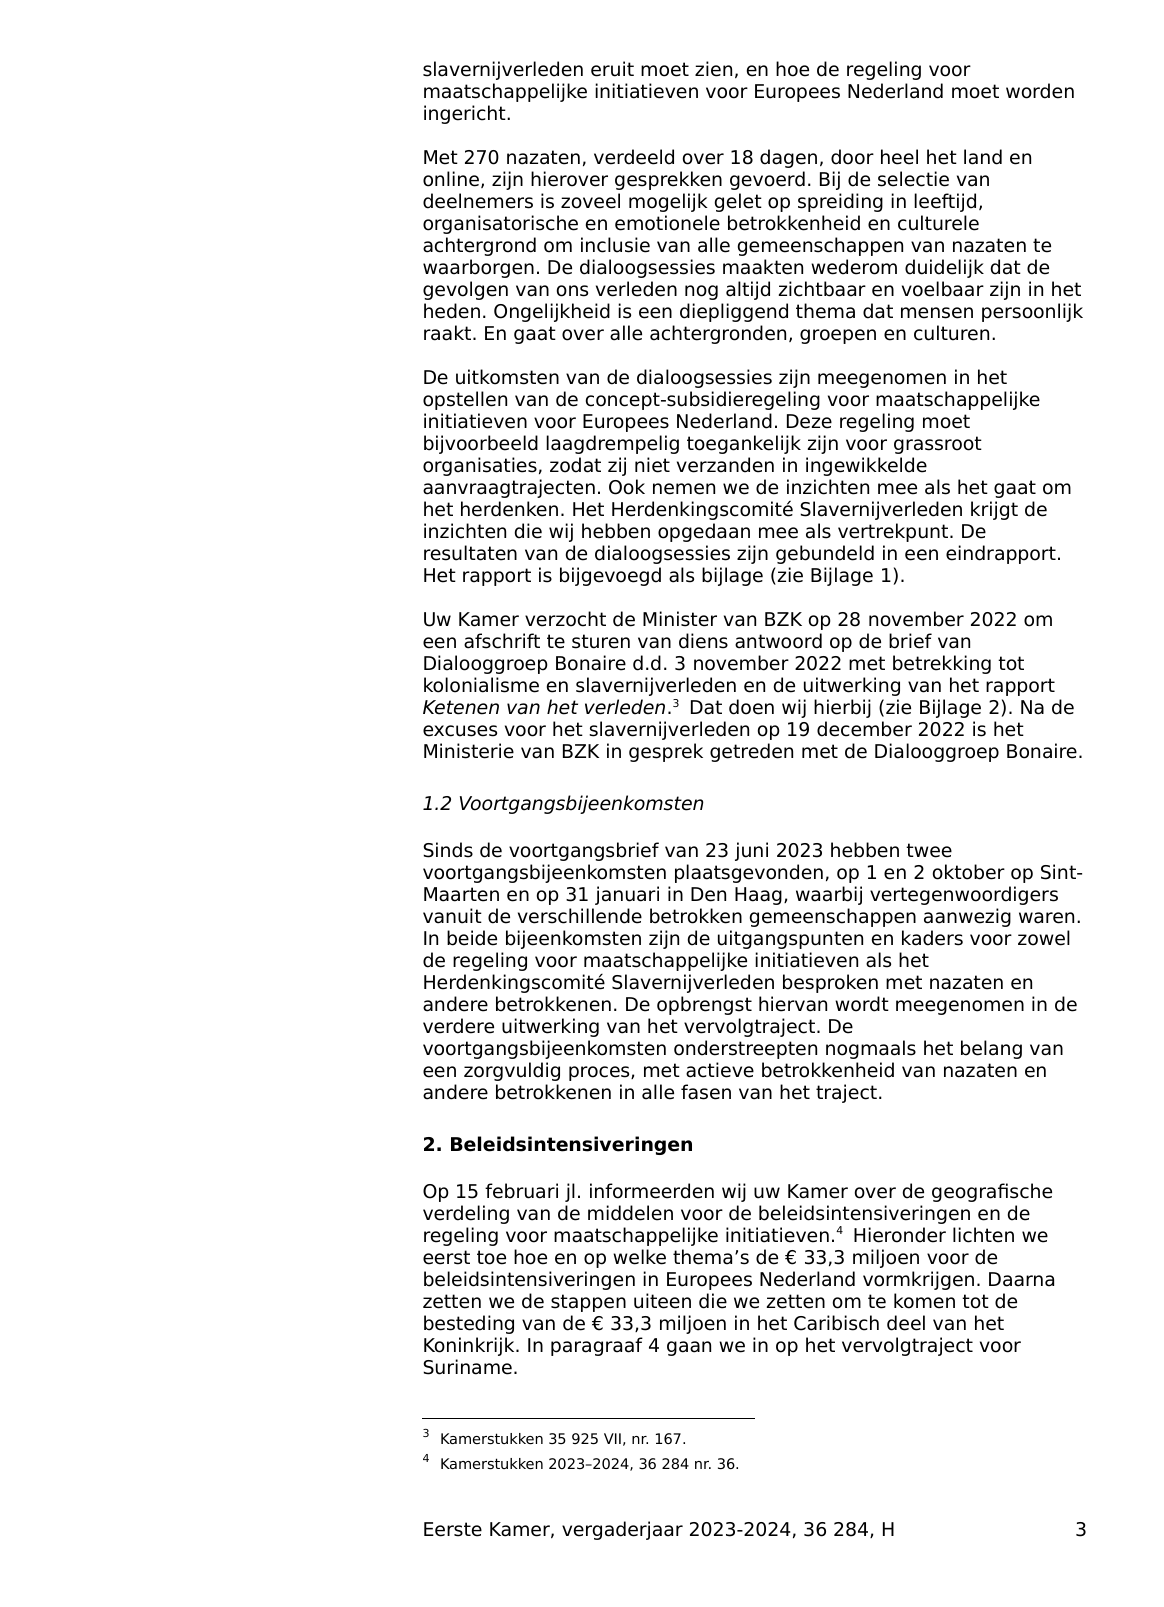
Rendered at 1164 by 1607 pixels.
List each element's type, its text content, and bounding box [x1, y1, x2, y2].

text Uw Kamer verzocht de Minister van BZK op 28 november 2022 om een afschrift te sturen van diens antwoord op de brief van Dialooggroep Bonaire d.d. 3 november 2022 met betrekking tot kolonialisme en slavernijverleden en de uitwerking van het rapport Ketenen van het verleden. Dat doen wij hierbij (zie Bijlage 2). Na de excuses voor het slavernijverleden op 19 december 2022 is het Ministerie van BZK in gesprek getreden met de Dialooggroep Bonaire. [422, 609, 1087, 763]
text Met 270 nazaten, verdeeld over 18 dagen, door heel het land en online, zijn hierover gesprekken gevoerd. Bij de selectie van deelnemers is zoveel mogelijk gelet op spreiding in leeftijd, organisatorische en emotionele betrokkenheid en culturele achtergrond om inclusie van alle gemeenschappen van nazaten te waarborgen. De dialoogsessies maakten wederom duidelijk dat de gevolgen van ons verleden nog altijd zichtbaar en voelbaar zijn in het heden. Ongelijkheid is een diepliggend thema dat mensen persoonlijk raakt. En gaat over alle achtergronden, groepen en culturen. [422, 147, 1087, 345]
subtitle 1.2 Voortgangsbijeenkomsten [422, 793, 1087, 815]
text De uitkomsten van de dialoogsessies zijn meegenomen in het opstellen van de concept-subsidieregeling voor maatschappelijke initiatieven voor Europees Nederland. Deze regeling moet bijvoorbeeld laagdrempelig toegankelijk zijn voor grassroot organisaties, zodat zij niet verzanden in ingewikkelde aanvraagtrajecten. Ook nemen we de inzichten mee als het gaat om het herdenken. Het Herdenkingscomité Slavernijverleden krijgt de inzichten die wij hebben opgedaan mee als vertrekpunt. De resultaten van de dialoogsessies zijn gebundeld in een eindrapport. Het rapport is bijgevoegd als bijlage (zie Bijlage 1). [422, 367, 1087, 587]
text Kamerstukken 35 925 VII, nr. 167. [422, 1427, 1087, 1449]
text Kamerstukken 2023–2024, 36 284 nr. 36. [422, 1452, 1087, 1474]
subtitle 2. Beleidsintensiveringen [422, 1134, 1087, 1156]
text slavernijverleden eruit moet zien, en hoe de regeling voor maatschappelijke initiatieven voor Europees Nederland moet worden ingericht. [422, 59, 1087, 125]
text Sinds de voortgangsbrief van 23 juni 2023 hebben twee voortgangsbijeenkomsten plaatsgevonden, op 1 en 2 oktober op Sint-Maarten en op 31 januari in Den Haag, waarbij vertegenwoordigers vanuit de verschillende betrokken gemeenschappen aanwezig waren. In beide bijeenkomsten zijn de uitgangspunten en kaders voor zowel de regeling voor maatschappelijke initiatieven als het Herdenkingscomité Slavernijverleden besproken met nazaten en andere betrokkenen. De opbrengst hiervan wordt meegenomen in de verdere uitwerking van het vervolgtraject. De voortgangsbijeenkomsten onderstreepten nogmaals het belang van een zorgvuldig proces, met actieve betrokkenheid van nazaten en andere betrokkenen in alle fasen van het traject. [422, 840, 1087, 1104]
text Op 15 februari jl. informeerden wij uw Kamer over de geografische verdeling van de middelen voor de beleidsintensiveringen en de regeling voor maatschappelijke initiatieven. Hieronder lichten we eerst toe hoe en op welke thema’s de € 33,3 miljoen voor de beleidsintensiveringen in Europees Nederland vormkrijgen. Daarna zetten we de stappen uiteen die we zetten om te komen tot de besteding van de € 33,3 miljoen in het Caribisch deel van het Koninkrijk. In paragraaf 4 gaan we in op het vervolgtraject voor Suriname. [422, 1181, 1087, 1378]
